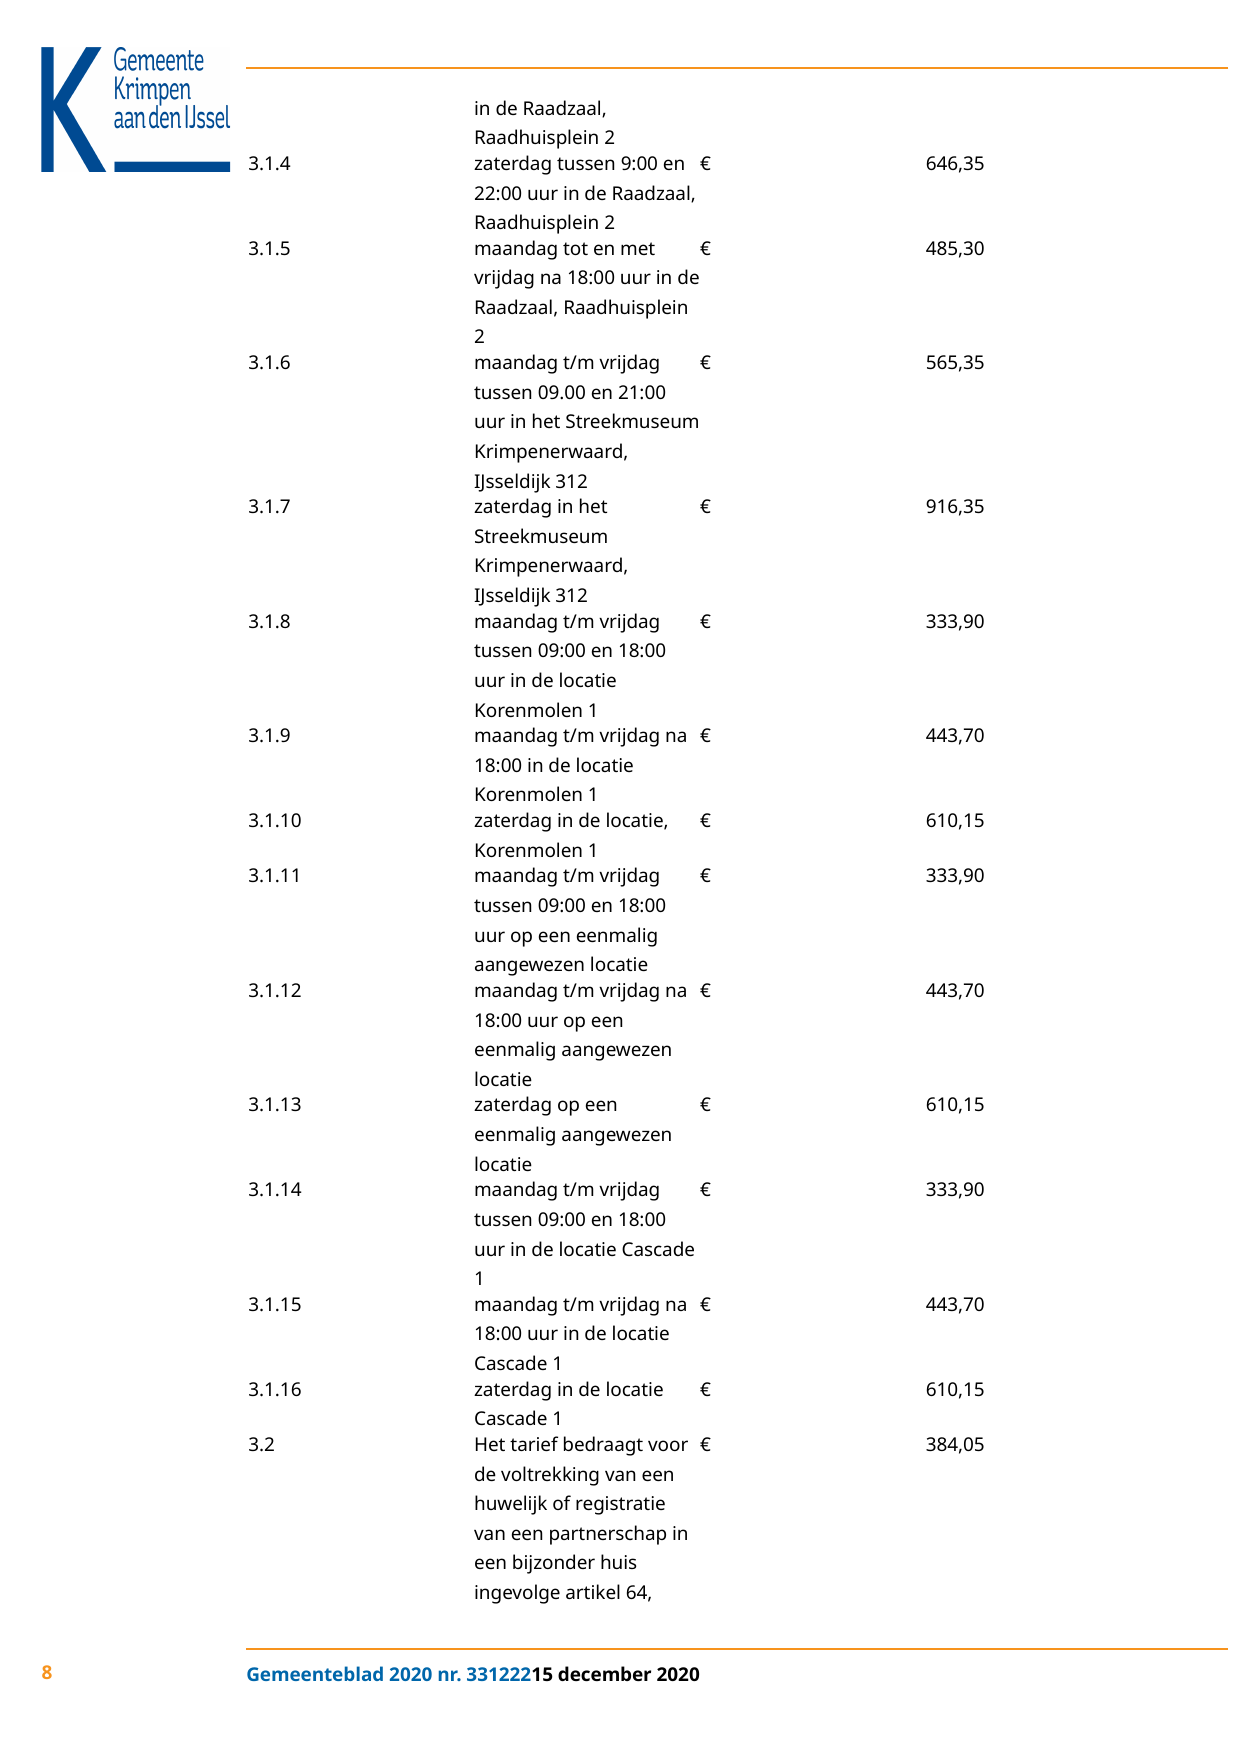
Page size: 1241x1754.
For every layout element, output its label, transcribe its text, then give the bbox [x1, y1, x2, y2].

table_cell 3.1.10 [248, 808, 474, 863]
table_cell € [700, 608, 926, 722]
table_cell 3.1.13 [248, 1092, 474, 1177]
table_cell [248, 95, 474, 150]
table_cell Het tarief bedraagt voor de voltrekking van een huwelijk of registratie van een partnerschap in een bijzonder huis ingevolge artikel 64, [474, 1431, 700, 1605]
table_cell zaterdag in de locatie Cascade 1 [474, 1376, 700, 1431]
table_cell 3.1.7 [248, 494, 474, 608]
table_cell 485,30 [926, 235, 1152, 349]
table_cell 916,35 [926, 494, 1152, 608]
table_cell 3.1.12 [248, 977, 474, 1092]
table_cell maandag t/m vrijdag tussen 09:00 en 18:00 uur in de locatie Korenmolen 1 [474, 608, 700, 722]
table_cell 3.1.6 [248, 350, 474, 493]
table_cell 3.1.9 [248, 723, 474, 807]
table_cell 3.1.4 [248, 150, 474, 235]
table_cell 610,15 [926, 1376, 1152, 1431]
table_cell € [700, 723, 926, 807]
table_cell 565,35 [926, 350, 1152, 493]
table_cell [926, 95, 1152, 150]
table_cell 384,05 [926, 1431, 1152, 1605]
table_cell € [700, 1376, 926, 1431]
table_cell 333,90 [926, 608, 1152, 722]
table_cell 3.1.15 [248, 1291, 474, 1376]
table_cell 3.1.5 [248, 235, 474, 349]
table_cell € [700, 808, 926, 863]
table_cell 443,70 [926, 723, 1152, 807]
table_cell € [700, 863, 926, 977]
table_cell maandag t/m vrijdag na 18:00 uur op een eenmalig aangewezen locatie [474, 977, 700, 1092]
table_cell maandag t/m vrijdag na 18:00 uur in de locatie Cascade 1 [474, 1291, 700, 1376]
table_cell 646,35 [926, 150, 1152, 235]
table_cell € [700, 1177, 926, 1291]
table_cell € [700, 1431, 926, 1605]
table_cell zaterdag in de locatie, Korenmolen 1 [474, 808, 700, 863]
table_cell € [700, 977, 926, 1092]
table_cell maandag t/m vrijdag tussen 09:00 en 18:00 uur in de locatie Cascade 1 [474, 1177, 700, 1291]
table_cell € [700, 350, 926, 493]
table_cell € [700, 1092, 926, 1177]
table_cell 333,90 [926, 863, 1152, 977]
table_cell zaterdag in het Streekmuseum Krimpenerwaard, IJsseldijk 312 [474, 494, 700, 608]
table_cell 610,15 [926, 1092, 1152, 1177]
table_cell € [700, 1291, 926, 1376]
table_cell maandag t/m vrijdag tussen 09:00 en 18:00 uur op een eenmalig aangewezen locatie [474, 863, 700, 977]
table_cell 3.1.8 [248, 608, 474, 722]
table_cell 3.2 [248, 1431, 474, 1605]
table_cell 443,70 [926, 977, 1152, 1092]
table_cell 333,90 [926, 1177, 1152, 1291]
table_cell € [700, 494, 926, 608]
table_cell maandag t/m vrijdag tussen 09.00 en 21:00 uur in het Streekmuseum Krimpenerwaard, IJsseldijk 312 [474, 350, 700, 493]
table_cell € [700, 150, 926, 235]
table_cell 3.1.16 [248, 1376, 474, 1431]
table_cell zaterdag tussen 9:00 en 22:00 uur in de Raadzaal, Raadhuisplein 2 [474, 150, 700, 235]
table_cell 3.1.11 [248, 863, 474, 977]
table_cell 443,70 [926, 1291, 1152, 1376]
picture [41, 47, 231, 172]
table_cell [700, 95, 926, 150]
table_cell in de Raadzaal, Raadhuisplein 2 [474, 95, 700, 150]
table_cell 610,15 [926, 808, 1152, 863]
table_cell maandag tot en met vrijdag na 18:00 uur in de Raadzaal, Raadhuisplein 2 [474, 235, 700, 349]
table_cell 3.1.14 [248, 1177, 474, 1291]
table_cell zaterdag op een eenmalig aangewezen locatie [474, 1092, 700, 1177]
table_cell € [700, 235, 926, 349]
table_cell maandag t/m vrijdag na 18:00 in de locatie Korenmolen 1 [474, 723, 700, 807]
